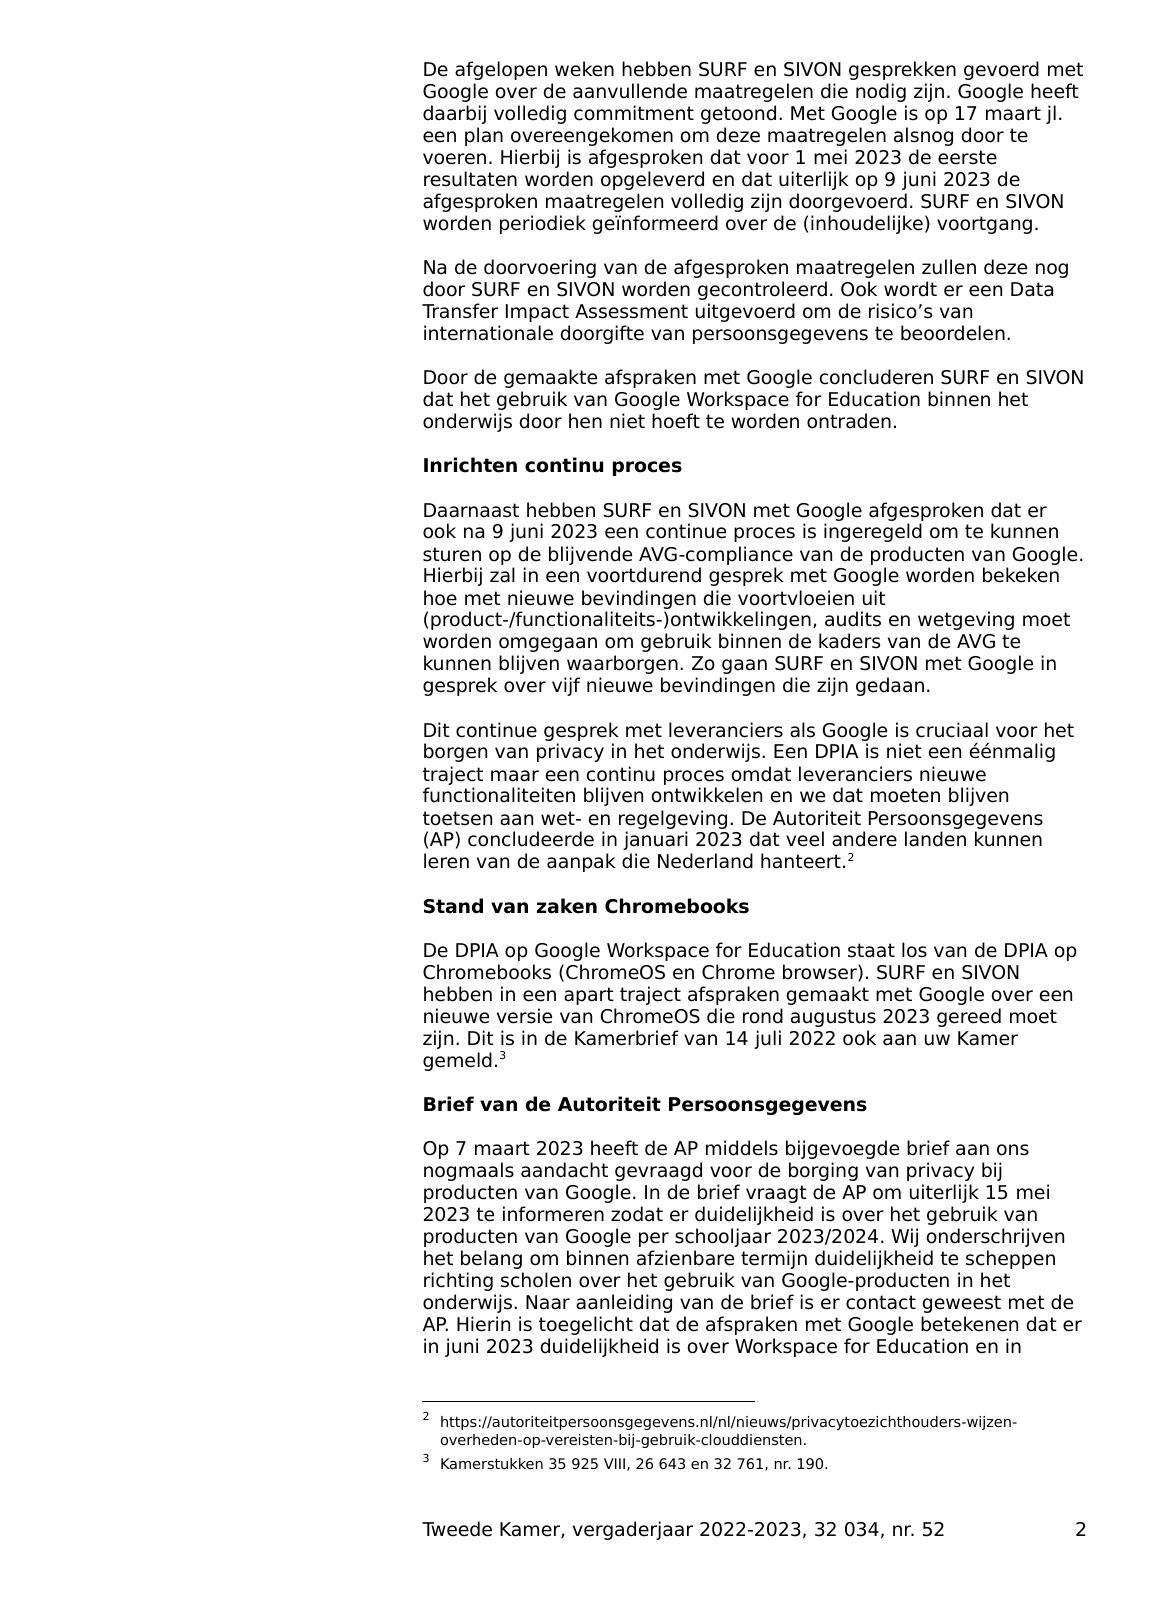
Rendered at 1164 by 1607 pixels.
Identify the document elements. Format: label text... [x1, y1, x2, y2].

subtitle Stand van zaken Chromebooks [422, 896, 1087, 917]
text Door de gemaakte afspraken met Google concluderen SURF en SIVON dat het gebruik van Google Workspace for Education binnen het onderwijs door hen niet hoeft te worden ontraden. [422, 367, 1087, 433]
text De afgelopen weken hebben SURF en SIVON gesprekken gevoerd met Google over de aanvullende maatregelen die nodig zijn. Google heeft daarbij volledig commitment getoond. Met Google is op 17 maart jl. een plan overeengekomen om deze maatregelen alsnog door te voeren. Hierbij is afgesproken dat voor 1 mei 2023 de eerste resultaten worden opgeleverd en dat uiterlijk op 9 juni 2023 de afgesproken maatregelen volledig zijn doorgevoerd. SURF en SIVON worden periodiek geïnformeerd over de (inhoudelijke) voortgang. [422, 59, 1087, 235]
text De DPIA op Google Workspace for Education staat los van de DPIA op Chromebooks (ChromeOS en Chrome browser). SURF en SIVON hebben in een apart traject afspraken gemaakt met Google over een nieuwe versie van ChromeOS die rond augustus 2023 gereed moet zijn. Dit is in de Kamerbrief van 14 juli 2022 ook aan uw Kamer gemeld. [422, 940, 1087, 1072]
text Kamerstukken 35 925 VIII, 26 643 en 32 761, nr. 190. [422, 1452, 1087, 1474]
text Op 7 maart 2023 heeft de AP middels bijgevoegde brief aan ons nogmaals aandacht gevraagd voor de borging van privacy bij producten van Google. In de brief vraagt de AP om uiterlijk 15 mei 2023 te informeren zodat er duidelijkheid is over het gebruik van producten van Google per schooljaar 2023/2024. Wij onderschrijven het belang om binnen afzienbare termijn duidelijkheid te scheppen richting scholen over het gebruik van Google-producten in het onderwijs. Naar aanleiding van de brief is er contact geweest met de AP. Hierin is toegelicht dat de afspraken met Google betekenen dat er in juni 2023 duidelijkheid is over Workspace for Education en in [422, 1138, 1087, 1358]
subtitle Brief van de Autoriteit Persoonsgegevens [422, 1094, 1087, 1116]
text Dit continue gesprek met leveranciers als Google is cruciaal voor het borgen van privacy in het onderwijs. Een DPIA is niet een éénmalig traject maar een continu proces omdat leveranciers nieuwe functionaliteiten blijven ontwikkelen en we dat moeten blijven toetsen aan wet- en regelgeving. De Autoriteit Persoonsgegevens (AP) concludeerde in januari 2023 dat veel andere landen kunnen leren van de aanpak die Nederland hanteert. [422, 719, 1087, 873]
text Na de doorvoering van de afgesproken maatregelen zullen deze nog door SURF en SIVON worden gecontroleerd. Ook wordt er een Data Transfer Impact Assessment uitgevoerd om de risico’s van internationale doorgifte van persoonsgegevens te beoordelen. [422, 257, 1087, 345]
subtitle Inrichten continu proces [422, 455, 1087, 477]
text https://autoriteitpersoonsgegevens.nl/nl/nieuws/privacytoezichthouders-wijzen-overheden-op-vereisten-bij-gebruik-clouddiensten. [422, 1410, 1087, 1449]
text Daarnaast hebben SURF en SIVON met Google afgesproken dat er ook na 9 juni 2023 een continue proces is ingeregeld om te kunnen sturen op de blijvende AVG-compliance van de producten van Google. Hierbij zal in een voortdurend gesprek met Google worden bekeken hoe met nieuwe bevindingen die voortvloeien uit (product-/functionaliteits-)ontwikkelingen, audits en wetgeving moet worden omgegaan om gebruik binnen de kaders van de AVG te kunnen blijven waarborgen. Zo gaan SURF en SIVON met Google in gesprek over vijf nieuwe bevindingen die zijn gedaan. [422, 499, 1087, 697]
